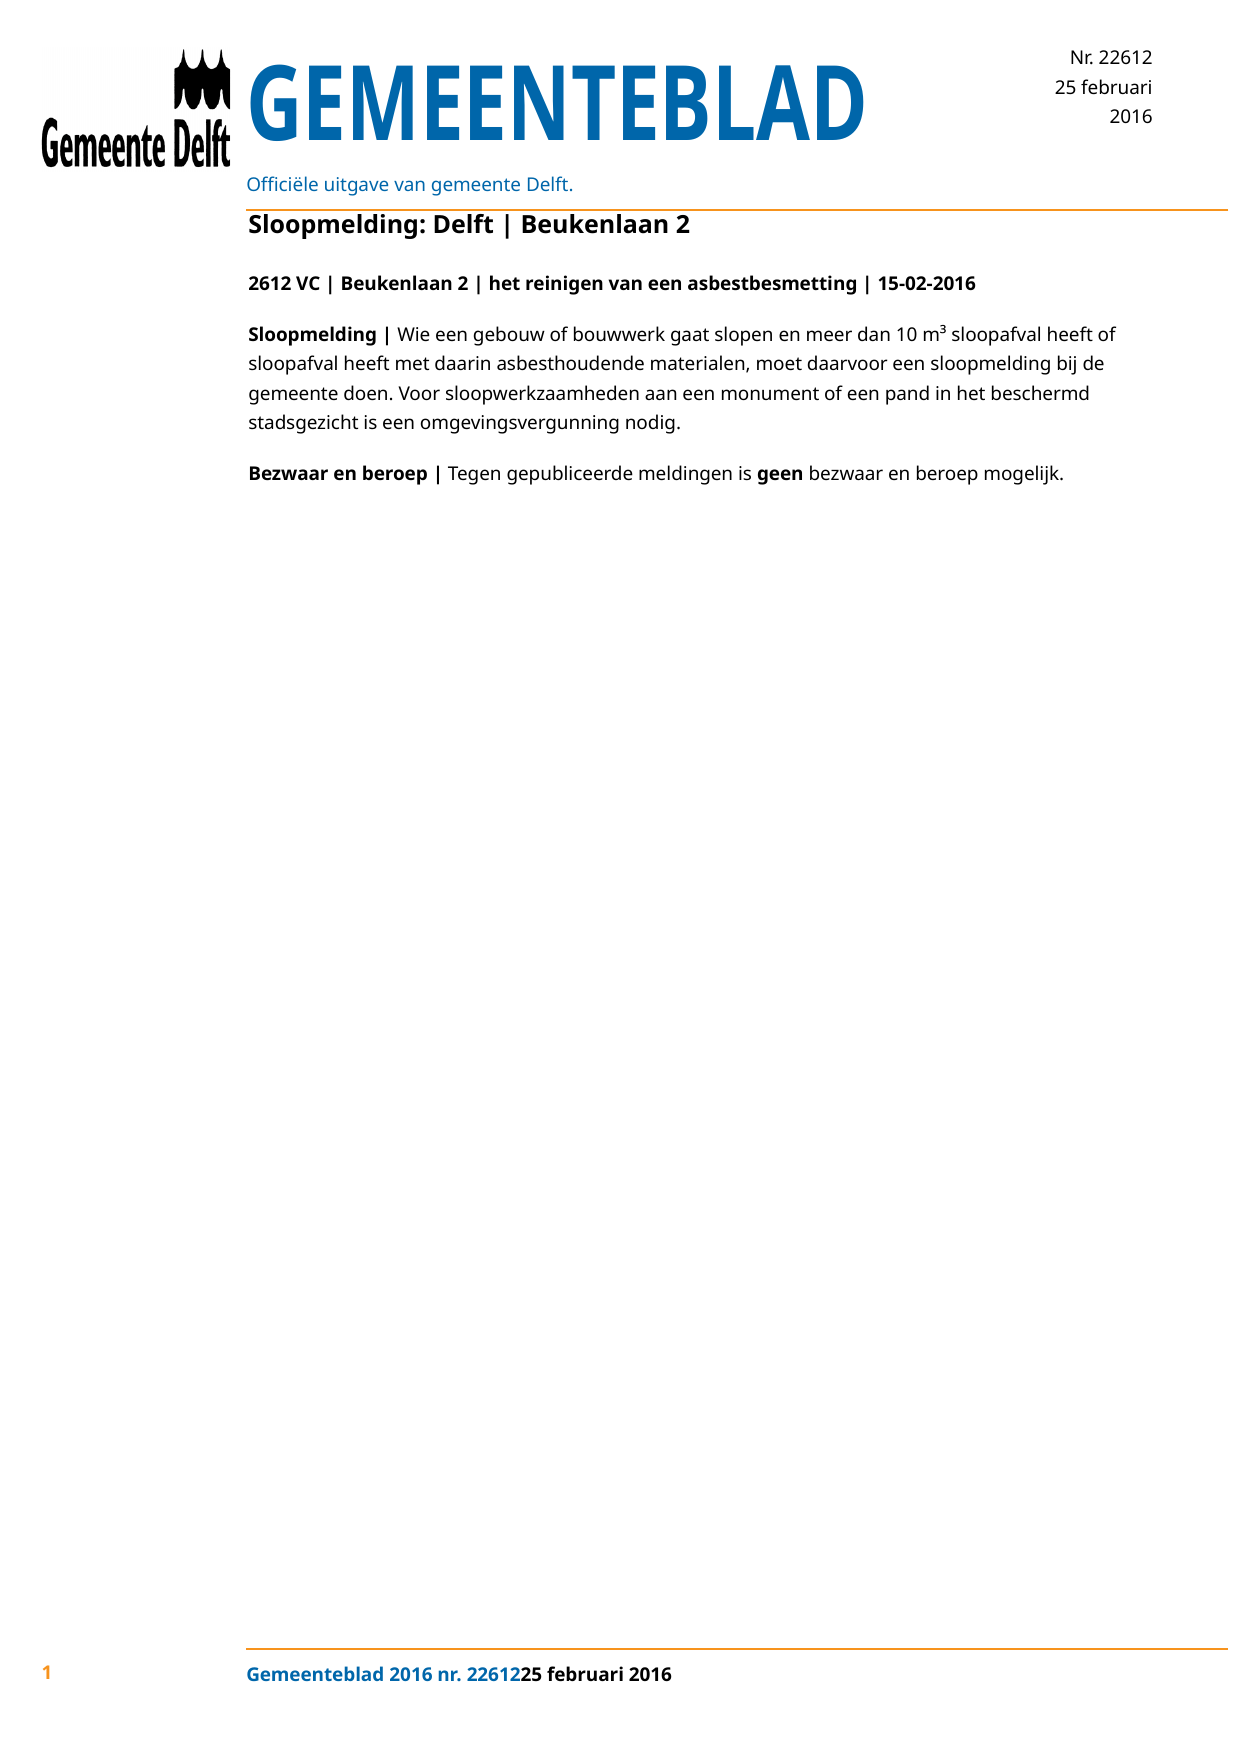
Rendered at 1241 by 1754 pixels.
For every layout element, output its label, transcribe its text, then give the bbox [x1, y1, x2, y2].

text Bezwaar en beroep | Tegen gepubliceerde meldingen is geen bezwaar en beroep mogelijk. [248, 460, 1152, 486]
text 2612 VC | Beukenlaan 2 | het reinigen van een asbestbesmetting | 15-02-2016 [248, 270, 1152, 296]
text Sloopmelding: Delft | Beukenlaan 2 [248, 211, 1152, 241]
text Sloopmelding | Wie een gebouw of bouwwerk gaat slopen en meer dan 10 m³ sloopafval heeft of sloopafval heeft met daarin asbesthoudende materialen, moet daarvoor een sloopmelding bij de gemeente doen. Voor sloopwerkzaamheden aan een monument of een pand in het beschermd stadsgezicht is een omgevingsvergunning nodig. [248, 321, 1152, 435]
picture [41, 47, 231, 172]
